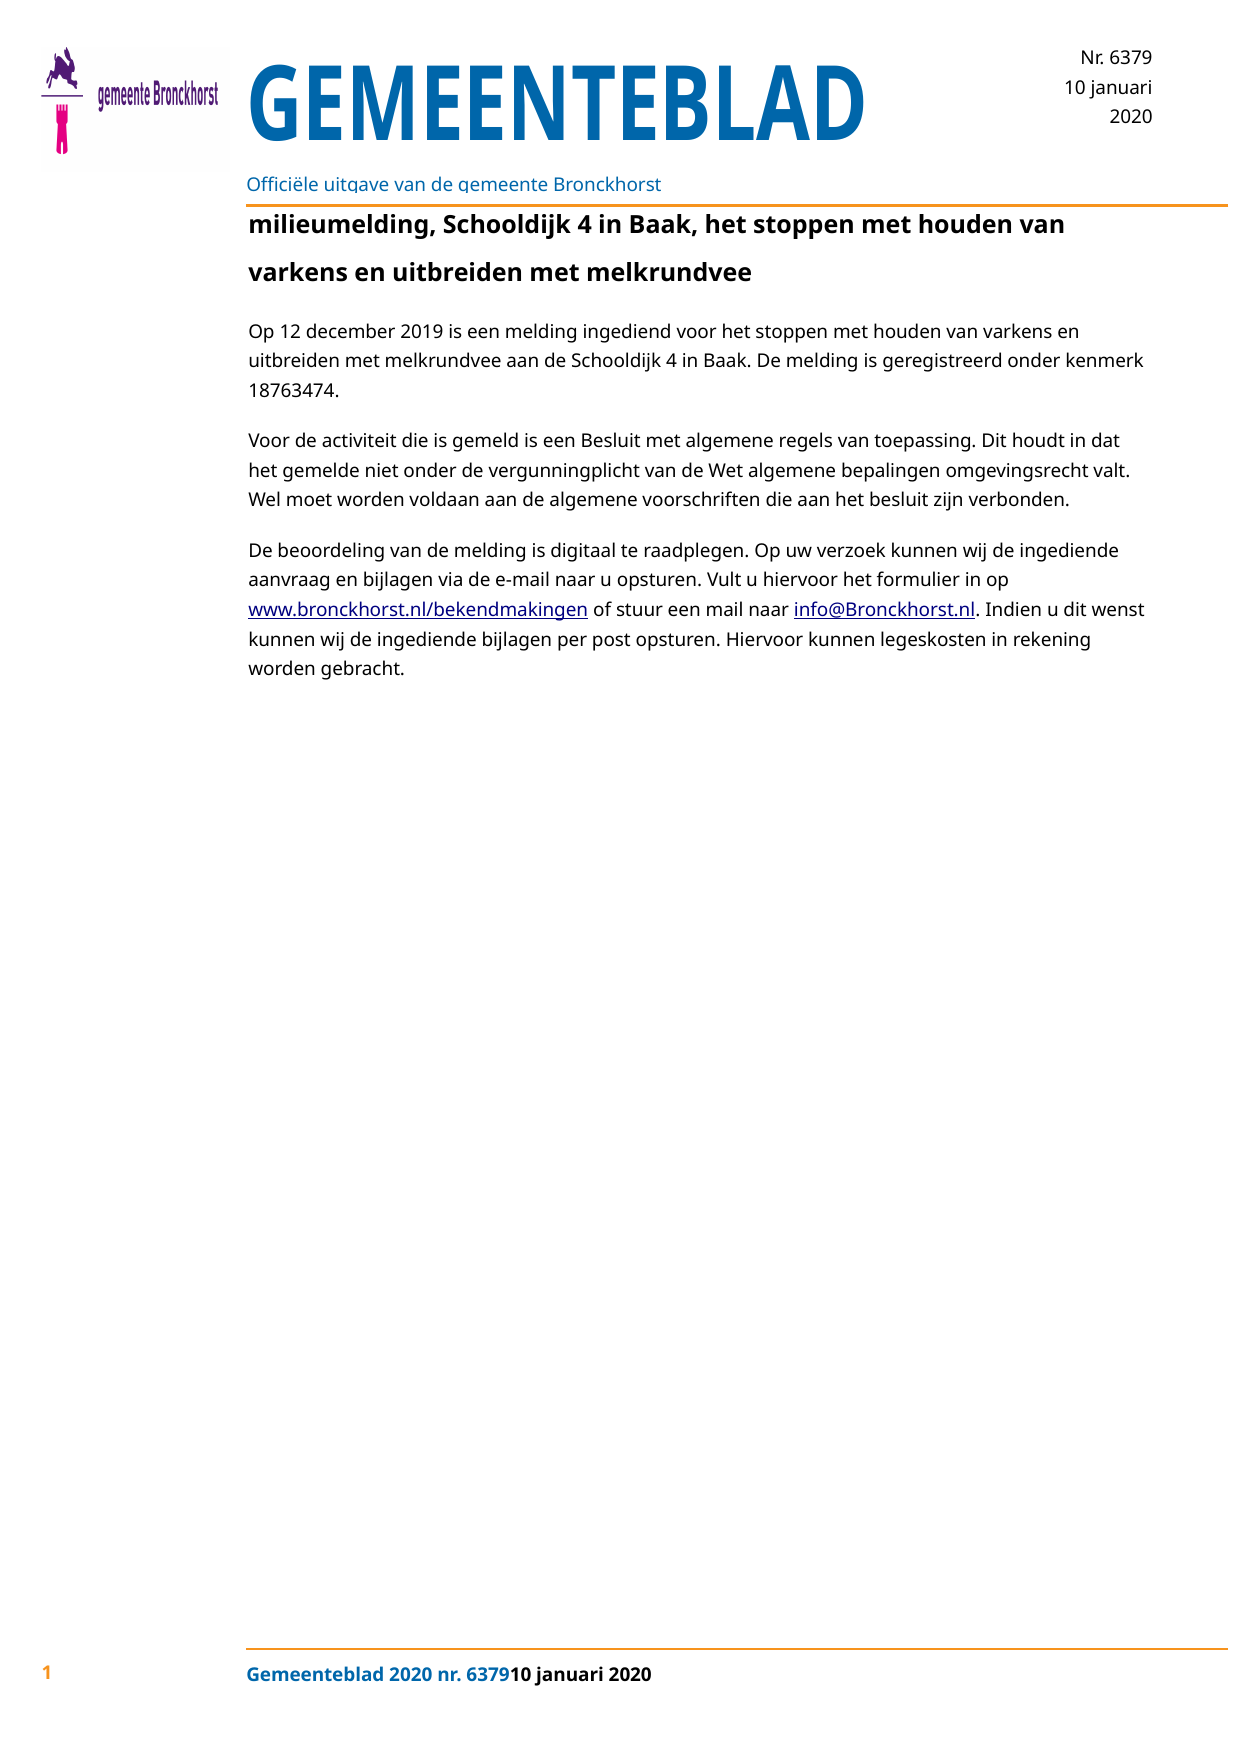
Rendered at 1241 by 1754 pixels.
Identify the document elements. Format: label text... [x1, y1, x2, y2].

text Voor de activiteit die is gemeld is een Besluit met algemene regels van toepassing. Dit houdt in dat het gemelde niet onder de vergunningplicht van de Wet algemene bepalingen omgevingsrecht valt. Wel moet worden voldaan aan de algemene voorschriften die aan het besluit zijn verbonden. [248, 427, 1152, 512]
text milieumelding, Schooldijk 4 in Baak, het stoppen met houden van varkens en uitbreiden met melkrundvee [248, 207, 1152, 288]
text Op 12 december 2019 is een melding ingediend voor het stoppen met houden van varkens en uitbreiden met melkrundvee aan de Schooldijk 4 in Baak. De melding is geregistreerd onder kenmerk 18763474. [248, 318, 1152, 403]
picture [41, 47, 231, 172]
text De beoordeling van de melding is digitaal te raadplegen. Op uw verzoek kunnen wij de ingediende aanvraag en bijlagen via de e-mail naar u opsturen. Vult u hiervoor het formulier in op www.bronckhorst.nl/bekendmakingen of stuur een mail naar info@Bronckhorst.nl. Indien u dit wenst kunnen wij de ingediende bijlagen per post opsturen. Hiervoor kunnen legeskosten in rekening worden gebracht. [248, 537, 1152, 681]
